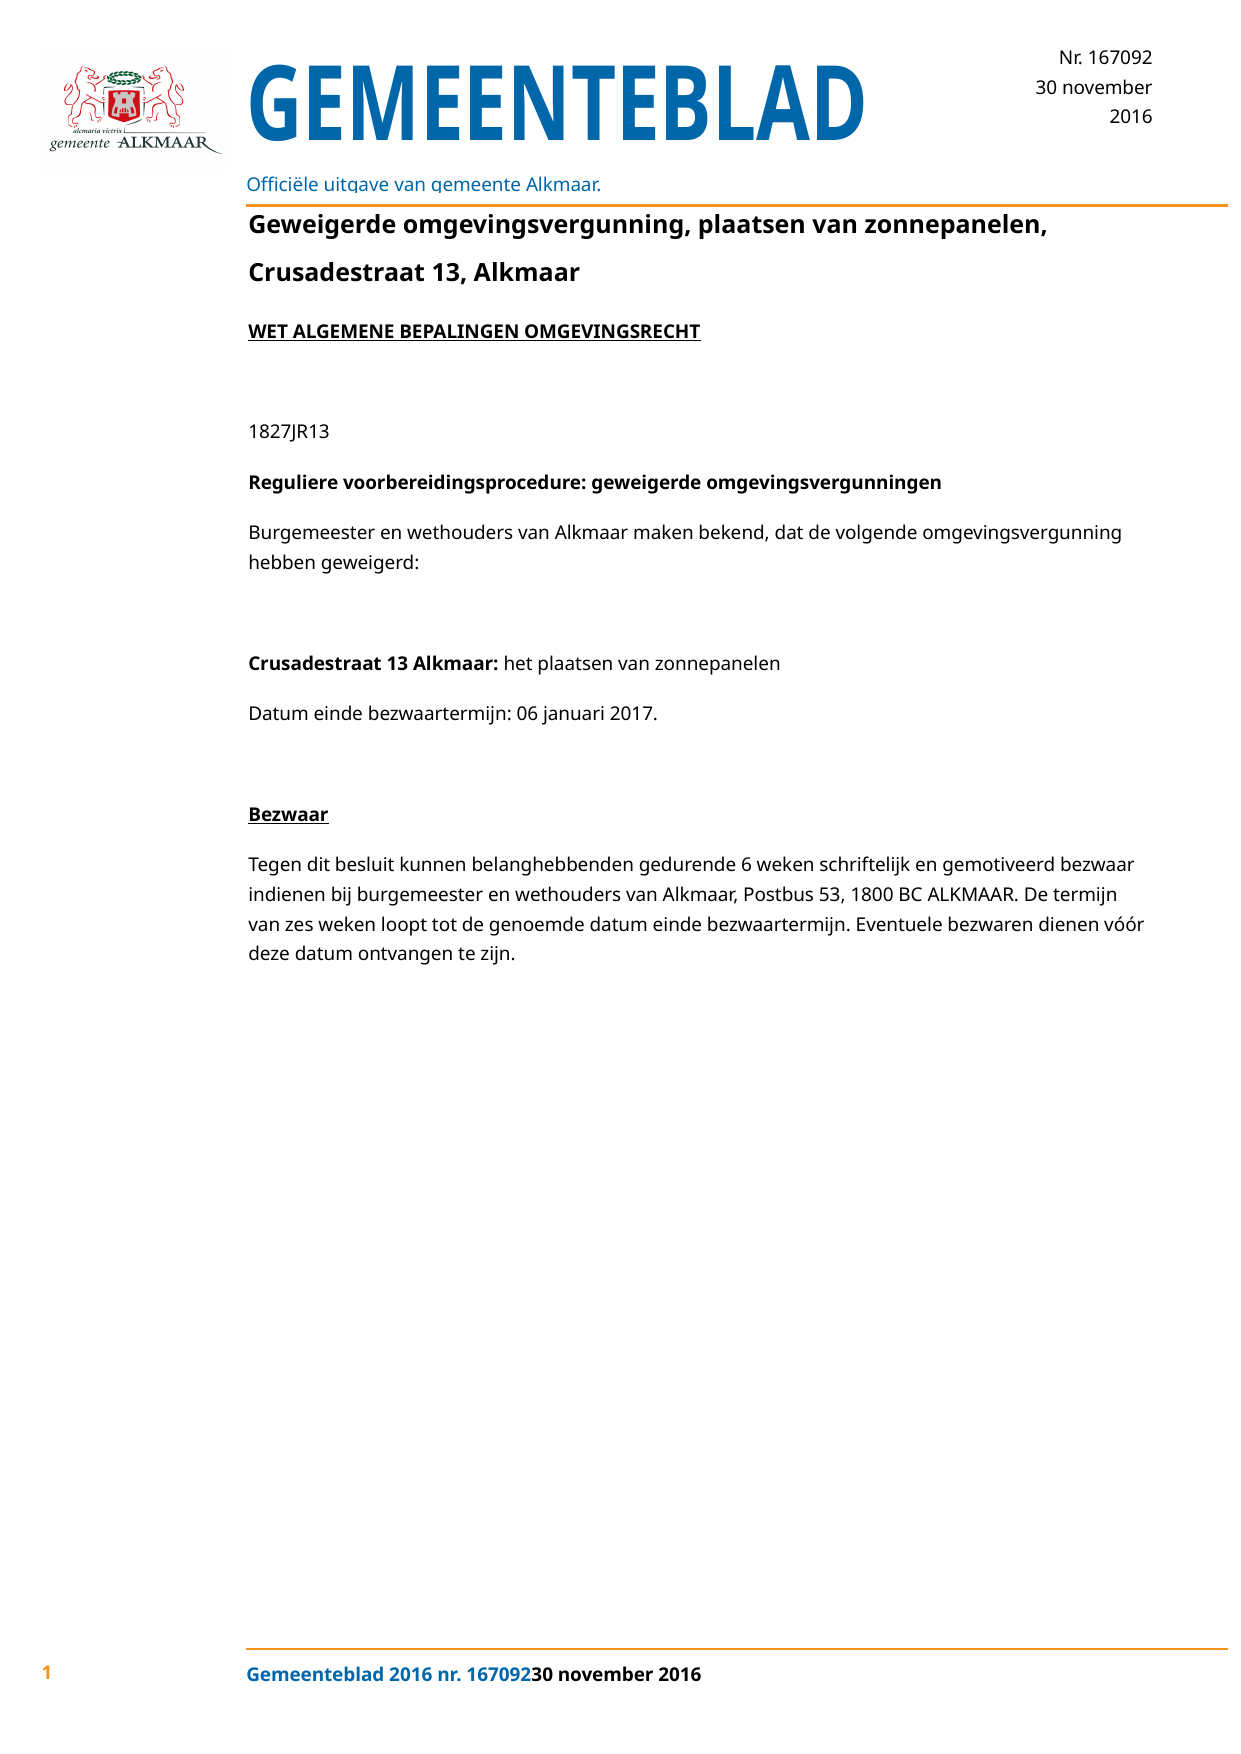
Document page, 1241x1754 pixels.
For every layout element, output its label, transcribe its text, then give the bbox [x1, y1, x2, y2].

text Geweigerde omgevingsvergunning, plaatsen van zonnepanelen, Crusadestraat 13, Alkmaar [248, 207, 1152, 288]
picture [41, 47, 231, 172]
text Burgemeester en wethouders van Alkmaar maken bekend, dat de volgende omgevingsvergunning hebben geweigerd: [248, 519, 1152, 575]
text Datum einde bezwaartermijn: 06 januari 2017. [248, 700, 1152, 726]
text 1827JR13 [248, 419, 1152, 444]
text Tegen dit besluit kunnen belanghebbenden gedurende 6 weken schriftelijk en gemotiveerd bezwaar indienen bij burgemeester en wethouders van Alkmaar, Postbus 53, 1800 BC ALKMAAR. De termijn van zes weken loopt tot de genoemde datum einde bezwaartermijn. Eventuele bezwaren dienen vóór deze datum ontvangen te zijn. [248, 852, 1152, 966]
text Crusadestraat 13 Alkmaar: het plaatsen van zonnepanelen [248, 650, 1152, 676]
text Reguliere voorbereidingsprocedure: geweigerde omgevingsvergunningen [248, 469, 1152, 495]
text WET ALGEMENE BEPALINGEN OMGEVINGSRECHT [248, 318, 1152, 344]
text Bezwaar [248, 801, 1152, 827]
